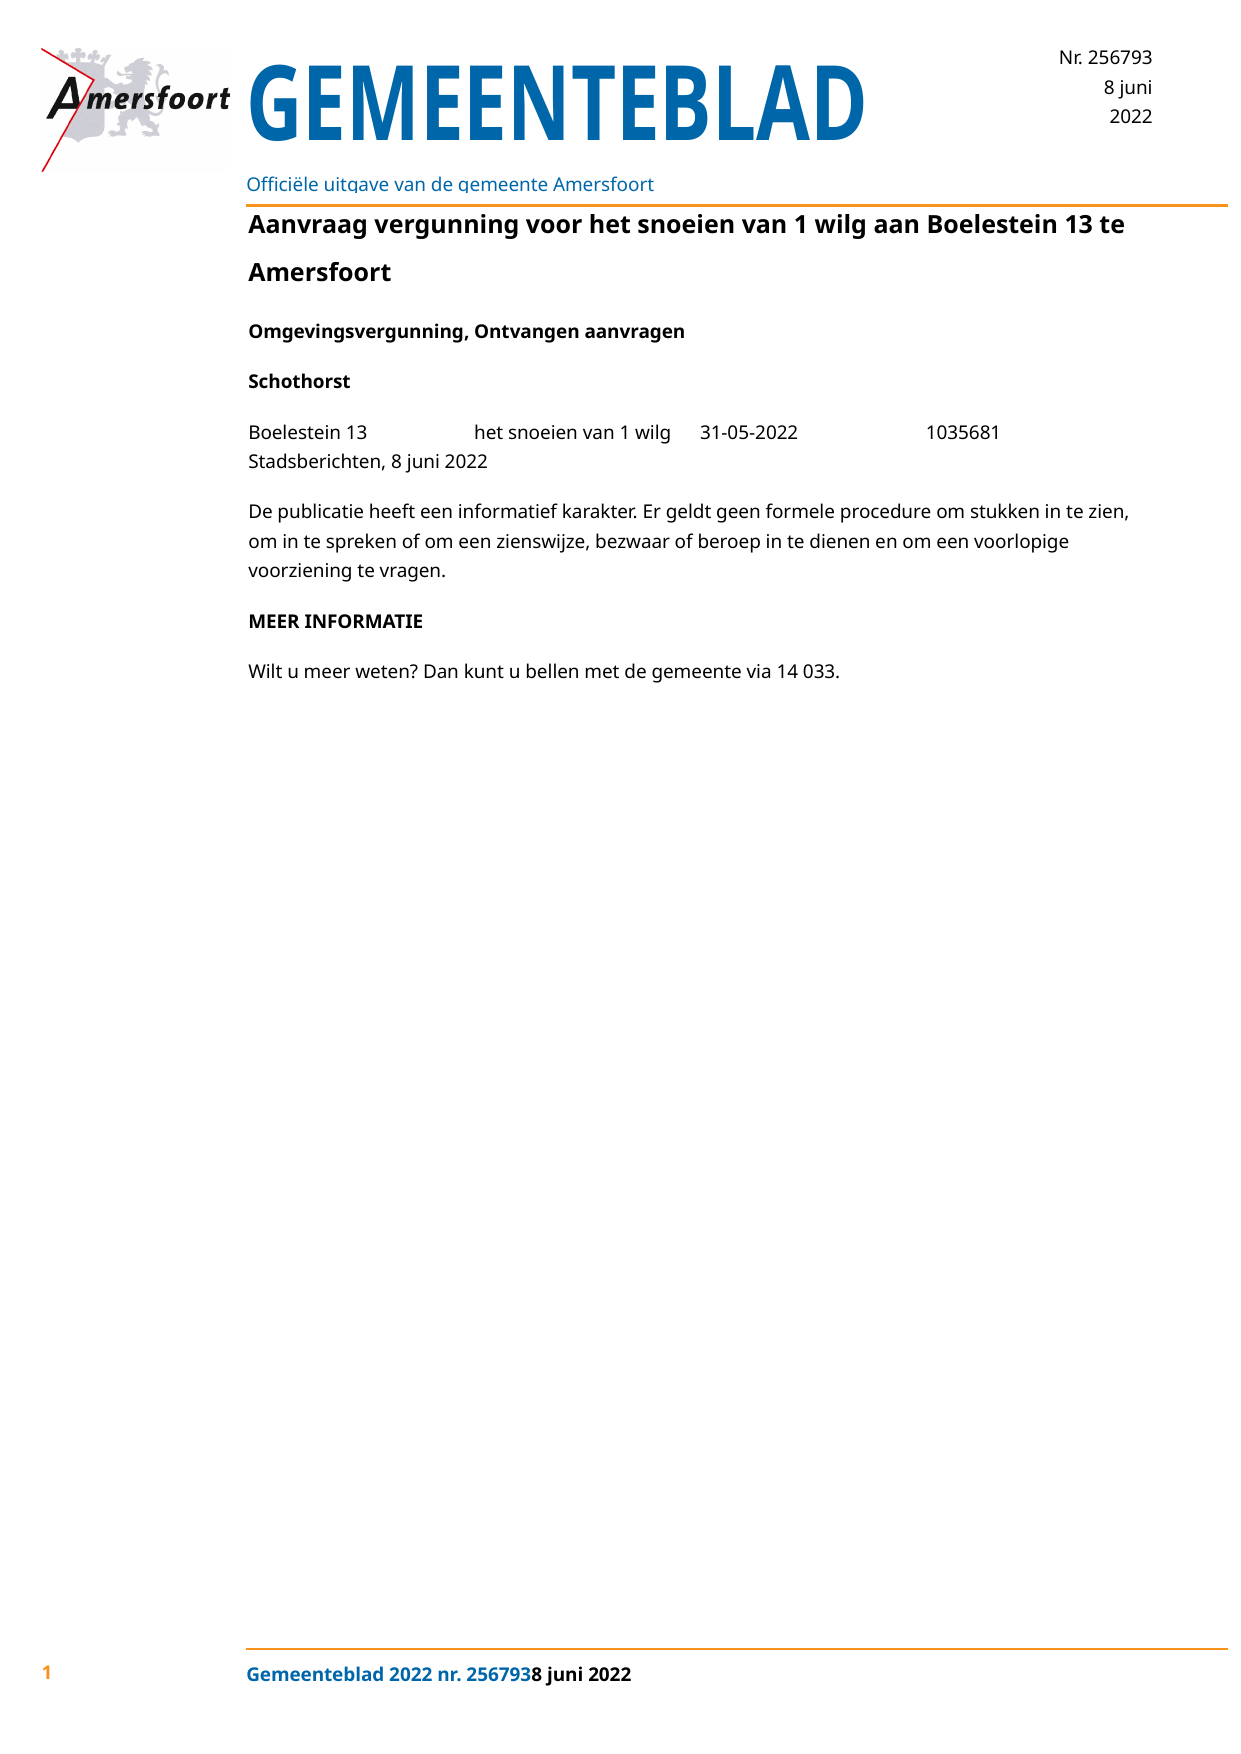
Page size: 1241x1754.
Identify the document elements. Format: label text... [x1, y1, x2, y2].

text Stadsberichten, 8 juni 2022 [248, 448, 1152, 473]
text Schothorst [248, 368, 1152, 394]
picture [41, 47, 231, 172]
text Wilt u meer weten? Dan kunt u bellen met de gemeente via 14 033. [248, 658, 1152, 684]
table_header 31-05-2022 [700, 419, 926, 444]
table_header het snoeien van 1 wilg [474, 419, 700, 444]
text MEER INFORMATIE [248, 608, 1152, 633]
table_header Boelestein 13 [248, 419, 474, 444]
text De publicatie heeft een informatief karakter. Er geldt geen formele procedure om stukken in te zien, om in te spreken of om een zienswijze, bezwaar of beroep in te dienen en om een voorlopige voorziening te vragen. [248, 498, 1152, 583]
table_header 1035681 [926, 419, 1152, 444]
text Omgevingsvergunning, Ontvangen aanvragen [248, 318, 1152, 344]
text Aanvraag vergunning voor het snoeien van 1 wilg aan Boelestein 13 te Amersfoort [248, 207, 1152, 288]
